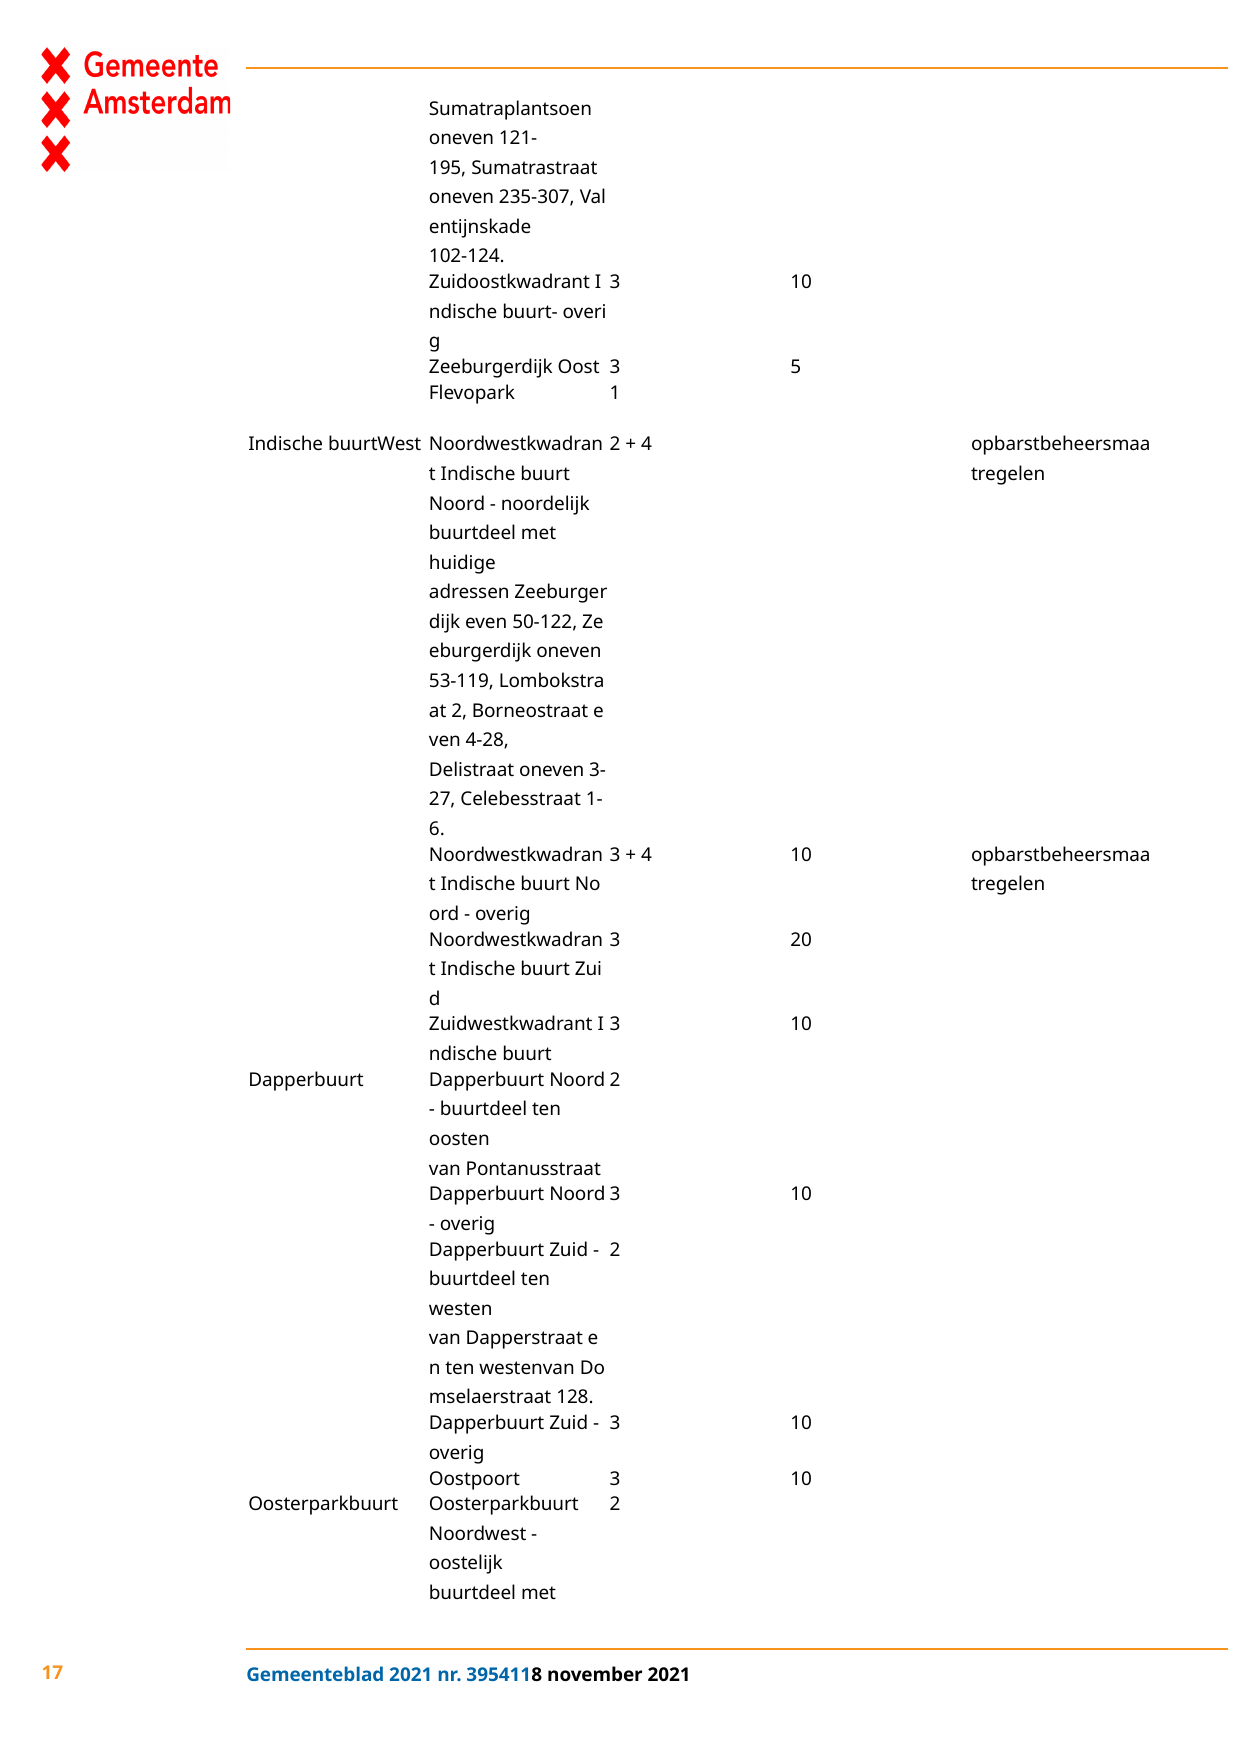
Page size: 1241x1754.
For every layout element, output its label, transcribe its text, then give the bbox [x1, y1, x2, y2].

table_cell 10 [790, 269, 971, 353]
table_cell [790, 1490, 971, 1605]
table_cell Dapperbuurt Noord - buurtdeel ten oosten van Pontanusstraat [429, 1066, 609, 1180]
table_cell [971, 926, 1152, 1011]
table_cell opbarstbeheersmaatregelen [971, 841, 1152, 926]
table_cell [609, 405, 790, 431]
table_cell [609, 95, 790, 268]
table_cell Oosterparkbuurt [248, 1490, 429, 1605]
table_cell [248, 95, 429, 268]
table_cell [971, 1066, 1152, 1180]
table_cell [971, 1409, 1152, 1465]
table_cell [971, 405, 1152, 431]
table_cell Dapperbuurt [248, 1066, 429, 1180]
table_cell 2 [609, 1066, 790, 1180]
table_cell [248, 269, 429, 353]
table_cell opbarstbeheersmaatregelen [971, 431, 1152, 841]
table_cell [790, 379, 971, 405]
table_cell [790, 1066, 971, 1180]
table_cell 20 [790, 926, 971, 1011]
table_cell [248, 353, 429, 379]
table_cell 3 [609, 926, 790, 1011]
table_cell [971, 269, 1152, 353]
table_cell 5 [790, 353, 971, 379]
table_cell Dapperbuurt Zuid - buurtdeel ten westen van Dapperstraat en ten westenvan Domselaerstraat 128. [429, 1236, 609, 1409]
table_cell [971, 353, 1152, 379]
table_cell 3 [609, 1180, 790, 1236]
table_cell Dapperbuurt Noord - overig [429, 1180, 609, 1236]
table_cell 10 [790, 1409, 971, 1465]
table_cell Zeeburgerdijk Oost [429, 353, 609, 379]
table_cell 10 [790, 1465, 971, 1490]
table_cell 3 [609, 1409, 790, 1465]
table_cell 10 [790, 1011, 971, 1066]
table_cell [971, 1236, 1152, 1409]
table_cell 3 [609, 1465, 790, 1490]
table_cell 3 [609, 1011, 790, 1066]
table_cell [248, 379, 429, 405]
table_cell 1 [609, 379, 790, 405]
table_cell 2 [609, 1490, 790, 1605]
table_cell 3 + 4 [609, 841, 790, 926]
table_cell Sumatraplantsoen oneven 121-195, Sumatrastraat oneven 235-307, Valentijnskade 102-124. [429, 95, 609, 268]
table_cell [971, 95, 1152, 268]
table_cell [248, 1465, 429, 1490]
table_cell 2 [609, 1236, 790, 1409]
table_cell [971, 1465, 1152, 1490]
table_cell 3 [609, 269, 790, 353]
table_cell [790, 431, 971, 841]
table_cell Noordwestkwadrant Indische buurt Noord - overig [429, 841, 609, 926]
table_cell [248, 1236, 429, 1409]
table_cell [790, 405, 971, 431]
table_cell [248, 1409, 429, 1465]
table_cell Zuidwestkwadrant Indische buurt [429, 1011, 609, 1066]
table_cell [248, 841, 429, 926]
table_cell [248, 1180, 429, 1236]
table_cell Oostpoort [429, 1465, 609, 1490]
table_cell [429, 405, 609, 431]
table_cell [971, 1180, 1152, 1236]
table_cell [248, 1011, 429, 1066]
table_cell [971, 379, 1152, 405]
table_cell Noordwestkwadrant Indische buurt Noord - noordelijk buurtdeel met huidige adressen Zeeburgerdijk even 50-122, Zeeburgerdijk oneven 53-119, Lombokstraat 2, Borneostraat even 4-28, Delistraat oneven 3-27, Celebesstraat 1-6. [429, 431, 609, 841]
table_cell [790, 95, 971, 268]
table_cell [248, 405, 429, 431]
table_cell Indische buurtWest [248, 431, 429, 841]
table_cell 10 [790, 841, 971, 926]
table_cell [790, 1236, 971, 1409]
table_cell 2 + 4 [609, 431, 790, 841]
table_cell Flevopark [429, 379, 609, 405]
table_cell Zuidoostkwadrant Indische buurt- overig [429, 269, 609, 353]
table_cell [971, 1011, 1152, 1066]
table_cell Oosterparkbuurt Noordwest - oostelijk buurtdeel met [429, 1490, 609, 1605]
table_cell [248, 926, 429, 1011]
table_cell 3 [609, 353, 790, 379]
table_cell [971, 1490, 1152, 1605]
table_cell Noordwestkwadrant Indische buurt Zuid [429, 926, 609, 1011]
picture [41, 47, 231, 172]
table_cell 10 [790, 1180, 971, 1236]
table_cell Dapperbuurt Zuid - overig [429, 1409, 609, 1465]
